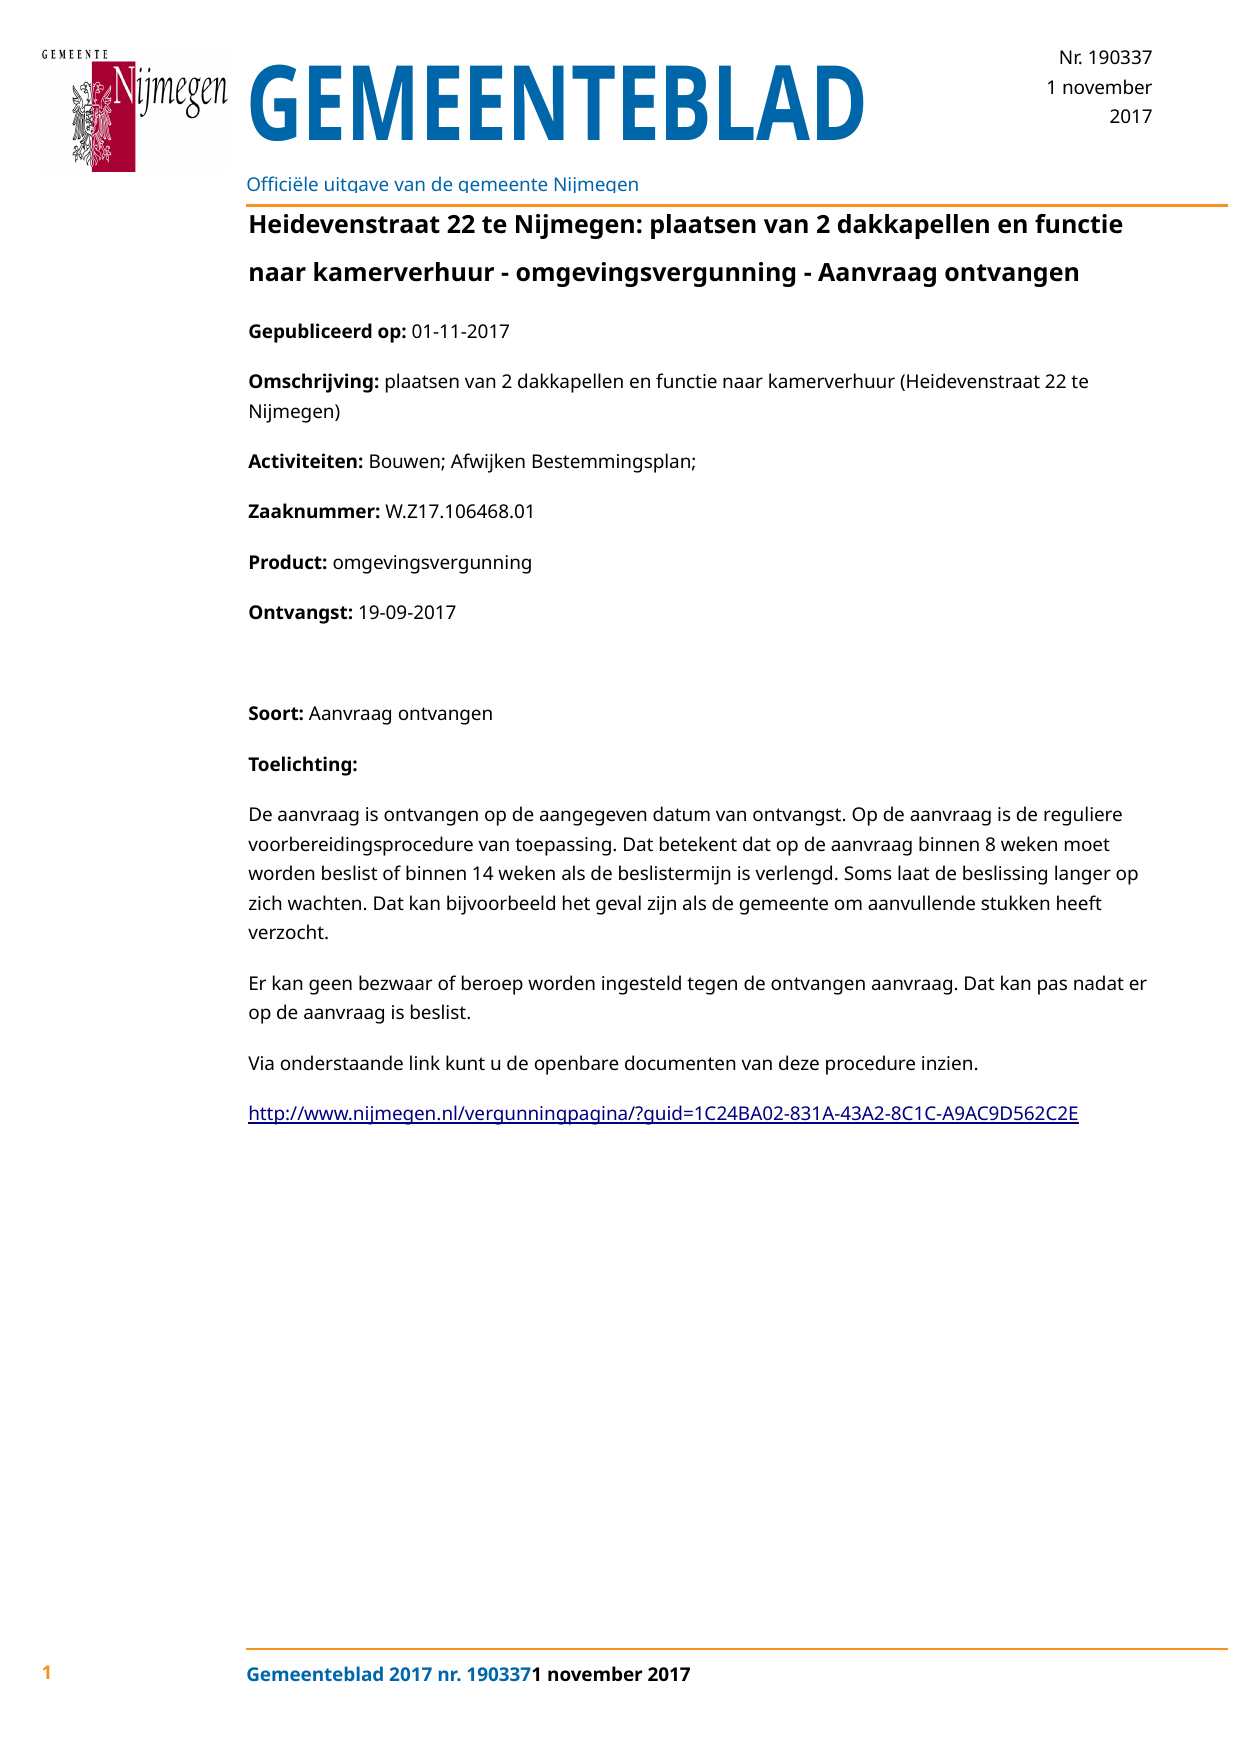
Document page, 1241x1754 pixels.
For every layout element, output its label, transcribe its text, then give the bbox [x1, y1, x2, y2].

text Heidevenstraat 22 te Nijmegen: plaatsen van 2 dakkapellen en functie naar kamerverhuur - omgevingsvergunning - Aanvraag ontvangen [248, 207, 1152, 288]
text Toelichting: [248, 751, 1152, 777]
text http://www.nijmegen.nl/vergunningpagina/?guid=1C24BA02-831A-43A2-8C1C-A9AC9D562C2E [248, 1100, 1152, 1126]
picture [41, 47, 231, 172]
text Product: omgevingsvergunning [248, 549, 1152, 575]
text Via onderstaande link kunt u de openbare documenten van deze procedure inzien. [248, 1050, 1152, 1076]
text Zaaknummer: W.Z17.106468.01 [248, 499, 1152, 524]
text Ontvangst: 19-09-2017 [248, 599, 1152, 625]
text De aanvraag is ontvangen op de aangegeven datum van ontvangst. Op de aanvraag is de reguliere voorbereidingsprocedure van toepassing. Dat betekent dat op de aanvraag binnen 8 weken moet worden beslist of binnen 14 weken als de beslistermijn is verlengd. Soms laat de beslissing langer op zich wachten. Dat kan bijvoorbeeld het geval zijn als de gemeente om aanvullende stukken heeft verzocht. [248, 801, 1152, 945]
text Omschrijving: plaatsen van 2 dakkapellen en functie naar kamerverhuur (Heidevenstraat 22 te Nijmegen) [248, 368, 1152, 424]
text Soort: Aanvraag ontvangen [248, 700, 1152, 726]
text Er kan geen bezwaar of beroep worden ingesteld tegen de ontvangen aanvraag. Dat kan pas nadat er op de aanvraag is beslist. [248, 970, 1152, 1025]
text Activiteiten: Bouwen; Afwijken Bestemmingsplan; [248, 448, 1152, 474]
text Gepubliceerd op: 01-11-2017 [248, 318, 1152, 344]
